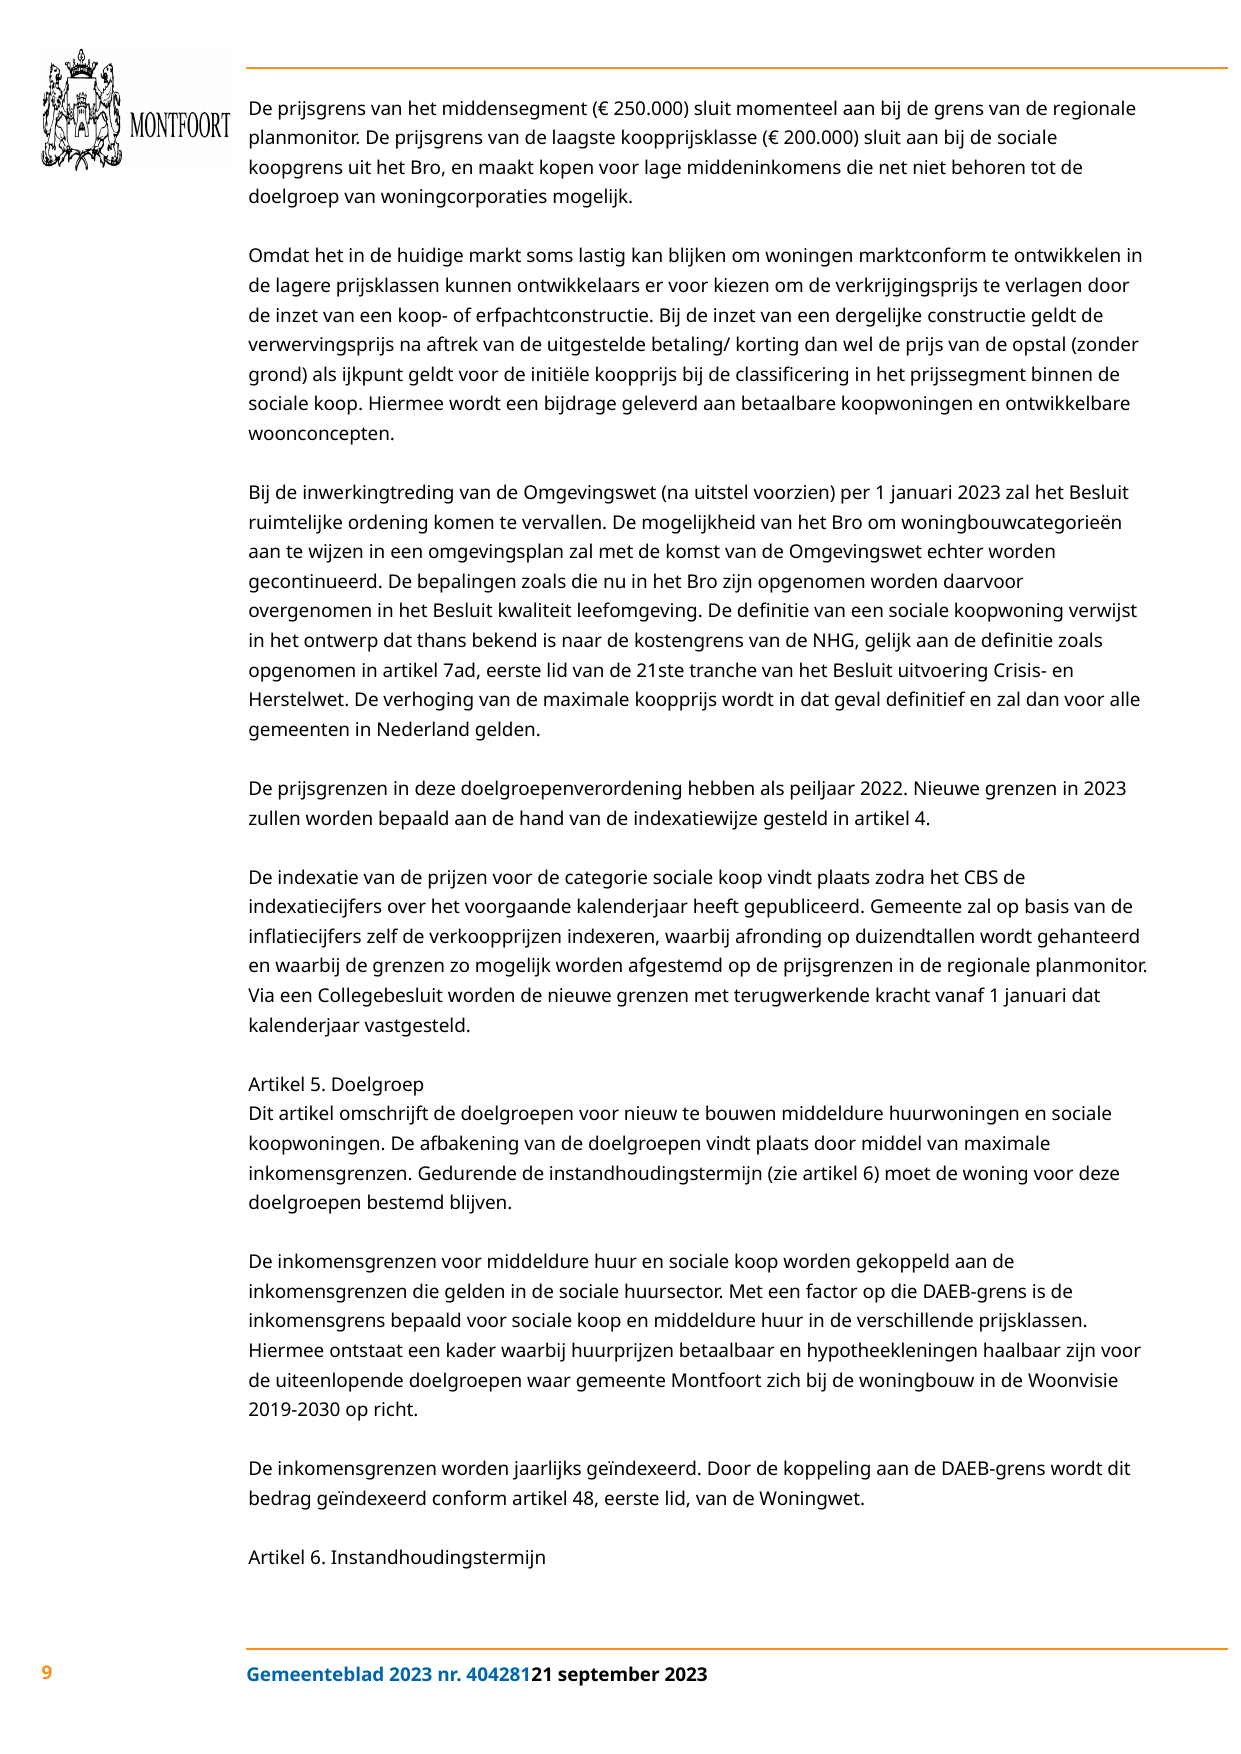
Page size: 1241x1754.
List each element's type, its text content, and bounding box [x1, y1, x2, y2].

text De indexatie van de prijzen voor de categorie sociale koop vindt plaats zodra het CBS de indexatiecijfers over het voorgaande kalenderjaar heeft gepubliceerd. Gemeente zal op basis van de inflatiecijfers zelf de verkoopprijzen indexeren, waarbij afronding op duizendtallen wordt gehanteerd en waarbij de grenzen zo mogelijk worden afgestemd op de prijsgrenzen in de regionale planmonitor. Via een Collegebesluit worden de nieuwe grenzen met terugwerkende kracht vanaf 1 januari dat kalenderjaar vastgesteld. [248, 864, 1152, 1038]
picture [41, 47, 231, 172]
text Omdat het in de huidige markt soms lastig kan blijken om woningen marktconform te ontwikkelen in de lagere prijsklassen kunnen ontwikkelaars er voor kiezen om de verkrijgingsprijs te verlagen door de inzet van een koop- of erfpachtconstructie. Bij de inzet van een dergelijke constructie geldt de verwervingsprijs na aftrek van de uitgestelde betaling/ korting dan wel de prijs van de opstal (zonder grond) als ijkpunt geldt voor de initiële koopprijs bij de classificering in het prijssegment binnen de sociale koop. Hiermee wordt een bijdrage geleverd aan betaalbare koopwoningen en ontwikkelbare woonconcepten. [248, 243, 1152, 446]
text De prijsgrens van het middensegment (€ 250.000) sluit momenteel aan bij de grens van de regionale planmonitor. De prijsgrens van de laagste koopprijsklasse (€ 200.000) sluit aan bij de sociale koopgrens uit het Bro, en maakt kopen voor lage middeninkomens die net niet behoren tot de doelgroep van woningcorporaties mogelijk. [248, 95, 1152, 209]
text Artikel 6. Instandhoudingstermijn [248, 1544, 1152, 1570]
text De inkomensgrenzen voor middeldure huur en sociale koop worden gekoppeld aan de inkomensgrenzen die gelden in de sociale huursector. Met een factor op die DAEB-grens is de inkomensgrens bepaald voor sociale koop en middeldure huur in de verschillende prijsklassen. Hiermee ontstaat een kader waarbij huurprijzen betaalbaar en hypotheekleningen haalbaar zijn voor de uiteenlopende doelgroepen waar gemeente Montfoort zich bij de woningbouw in de Woonvisie 2019-2030 op richt. [248, 1248, 1152, 1422]
text Artikel 5. Doelgroep [248, 1071, 1152, 1097]
text De prijsgrenzen in deze doelgroepenverordening hebben als peiljaar 2022. Nieuwe grenzen in 2023 zullen worden bepaald aan de hand van de indexatiewijze gesteld in artikel 4. [248, 775, 1152, 831]
text Bij de inwerkingtreding van de Omgevingswet (na uitstel voorzien) per 1 januari 2023 zal het Besluit ruimtelijke ordening komen te vervallen. De mogelijkheid van het Bro om woningbouwcategorieën aan te wijzen in een omgevingsplan zal met de komst van de Omgevingswet echter worden gecontinueerd. De bepalingen zoals die nu in het Bro zijn opgenomen worden daarvoor overgenomen in het Besluit kwaliteit leefomgeving. De definitie van een sociale koopwoning verwijst in het ontwerp dat thans bekend is naar de kostengrens van de NHG, gelijk aan de definitie zoals opgenomen in artikel 7ad, eerste lid van de 21ste tranche van het Besluit uitvoering Crisis- en Herstelwet. De verhoging van de maximale koopprijs wordt in dat geval definitief en zal dan voor alle gemeenten in Nederland gelden. [248, 479, 1152, 742]
text De inkomensgrenzen worden jaarlijks geïndexeerd. Door de koppeling aan de DAEB-grens wordt dit bedrag geïndexeerd conform artikel 48, eerste lid, van de Woningwet. [248, 1456, 1152, 1511]
text Dit artikel omschrijft de doelgroepen voor nieuw te bouwen middeldure huurwoningen en sociale koopwoningen. De afbakening van de doelgroepen vindt plaats door middel van maximale inkomensgrenzen. Gedurende de instandhoudingstermijn (zie artikel 6) moet de woning voor deze doelgroepen bestemd blijven. [248, 1101, 1152, 1215]
